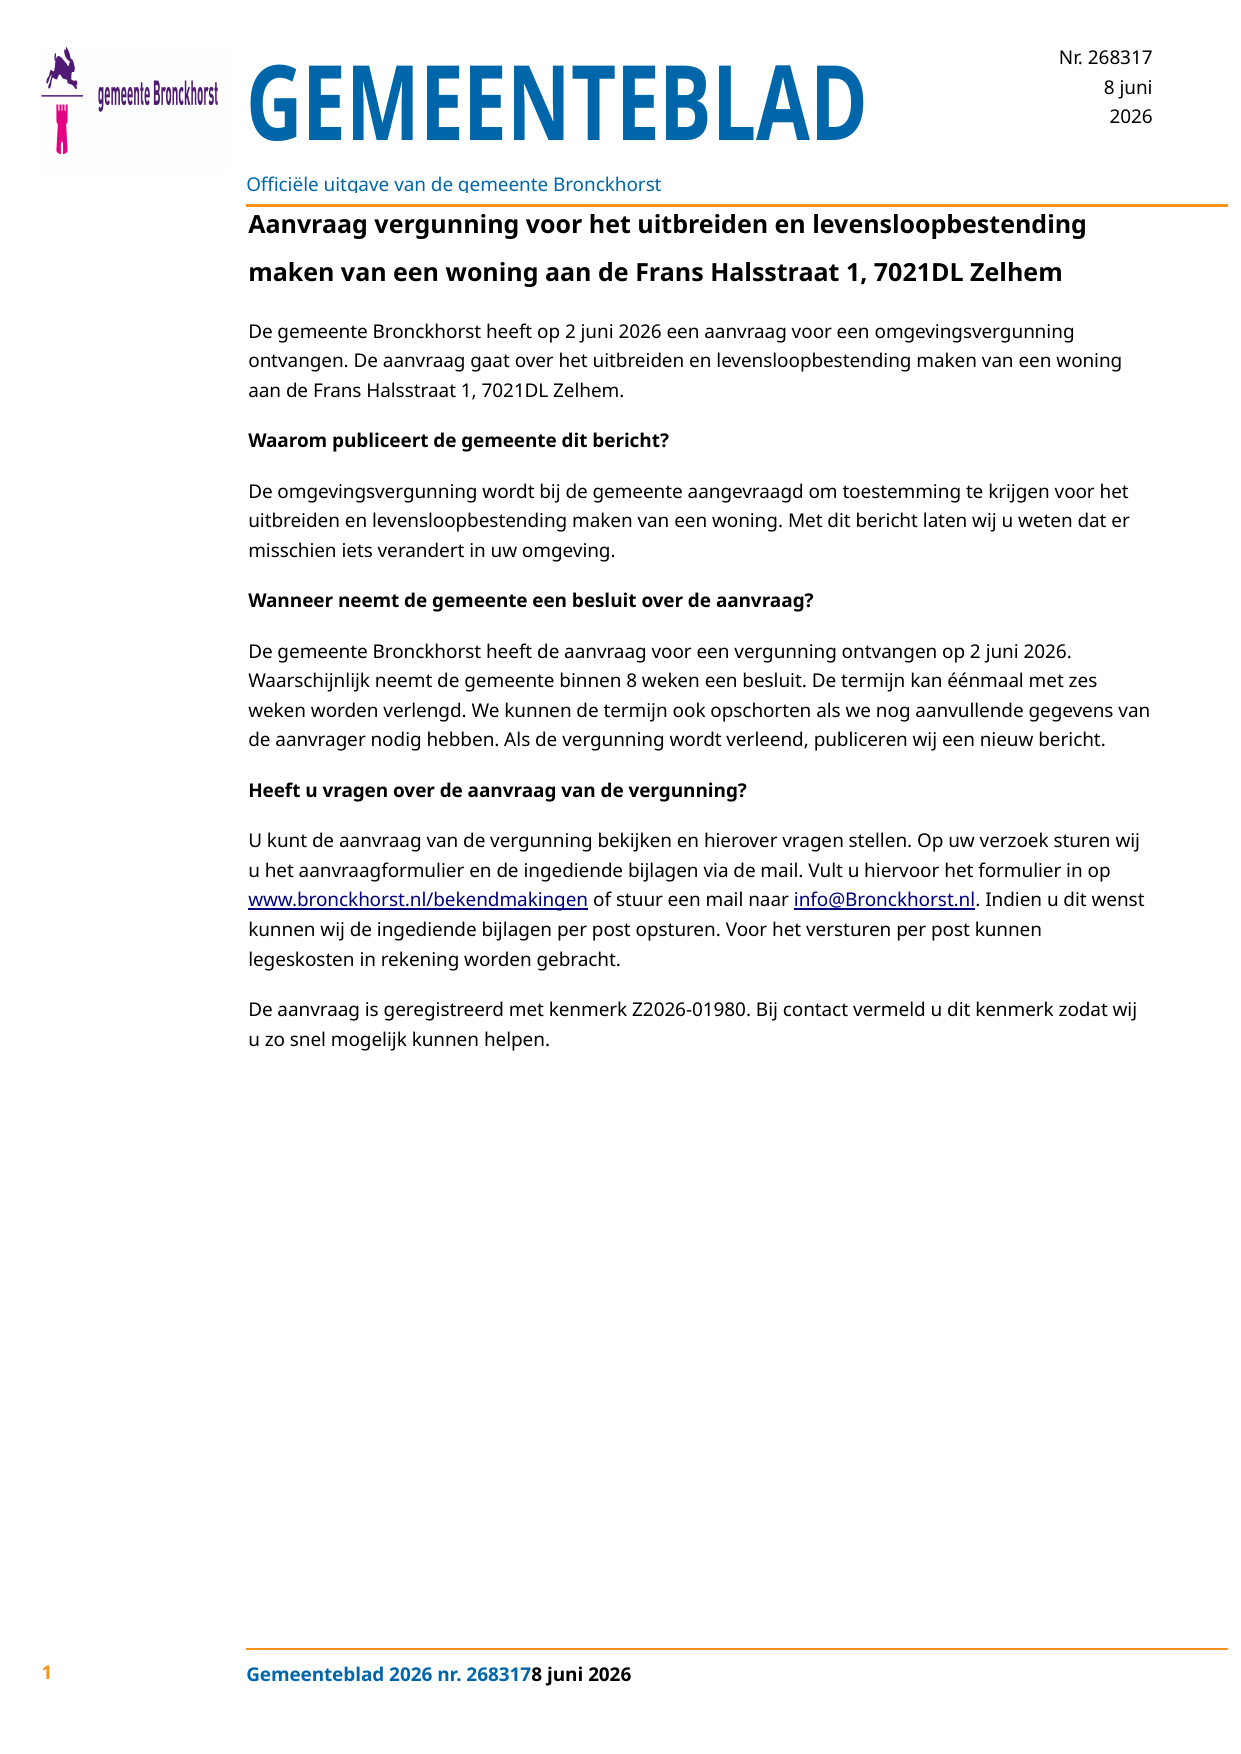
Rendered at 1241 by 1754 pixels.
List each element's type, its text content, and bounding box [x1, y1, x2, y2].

text De gemeente Bronckhorst heeft de aanvraag voor een vergunning ontvangen op 2 juni 2026. Waarschijnlijk neemt de gemeente binnen 8 weken een besluit. De termijn kan éénmaal met zes weken worden verlengd. We kunnen de termijn ook opschorten als we nog aanvullende gegevens van de aanvrager nodig hebben. Als de vergunning wordt verleend, publiceren wij een nieuw bericht. [248, 638, 1152, 752]
text Heeft u vragen over de aanvraag van de vergunning? [248, 777, 1152, 803]
text U kunt de aanvraag van de vergunning bekijken en hierover vragen stellen. Op uw verzoek sturen wij u het aanvraagformulier en de ingediende bijlagen via de mail. Vult u hiervoor het formulier in op www.bronckhorst.nl/bekendmakingen of stuur een mail naar info@Bronckhorst.nl. Indien u dit wenst kunnen wij de ingediende bijlagen per post opsturen. Voor het versturen per post kunnen legeskosten in rekening worden gebracht. [248, 827, 1152, 972]
text De aanvraag is geregistreerd met kenmerk Z2026-01980. Bij contact vermeld u dit kenmerk zodat wij u zo snel mogelijk kunnen helpen. [248, 996, 1152, 1052]
text Aanvraag vergunning voor het uitbreiden en levensloopbestending maken van een woning aan de Frans Halsstraat 1, 7021DL Zelhem [248, 207, 1152, 288]
picture [41, 47, 231, 172]
text De gemeente Bronckhorst heeft op 2 juni 2026 een aanvraag voor een omgevingsvergunning ontvangen. De aanvraag gaat over het uitbreiden en levensloopbestending maken van een woning aan de Frans Halsstraat 1, 7021DL Zelhem. [248, 318, 1152, 403]
text Wanneer neemt de gemeente een besluit over de aanvraag? [248, 587, 1152, 613]
text De omgevingsvergunning wordt bij de gemeente aangevraagd om toestemming te krijgen voor het uitbreiden en levensloopbestending maken van een woning. Met dit bericht laten wij u weten dat er misschien iets verandert in uw omgeving. [248, 478, 1152, 563]
text Waarom publiceert de gemeente dit bericht? [248, 427, 1152, 453]
